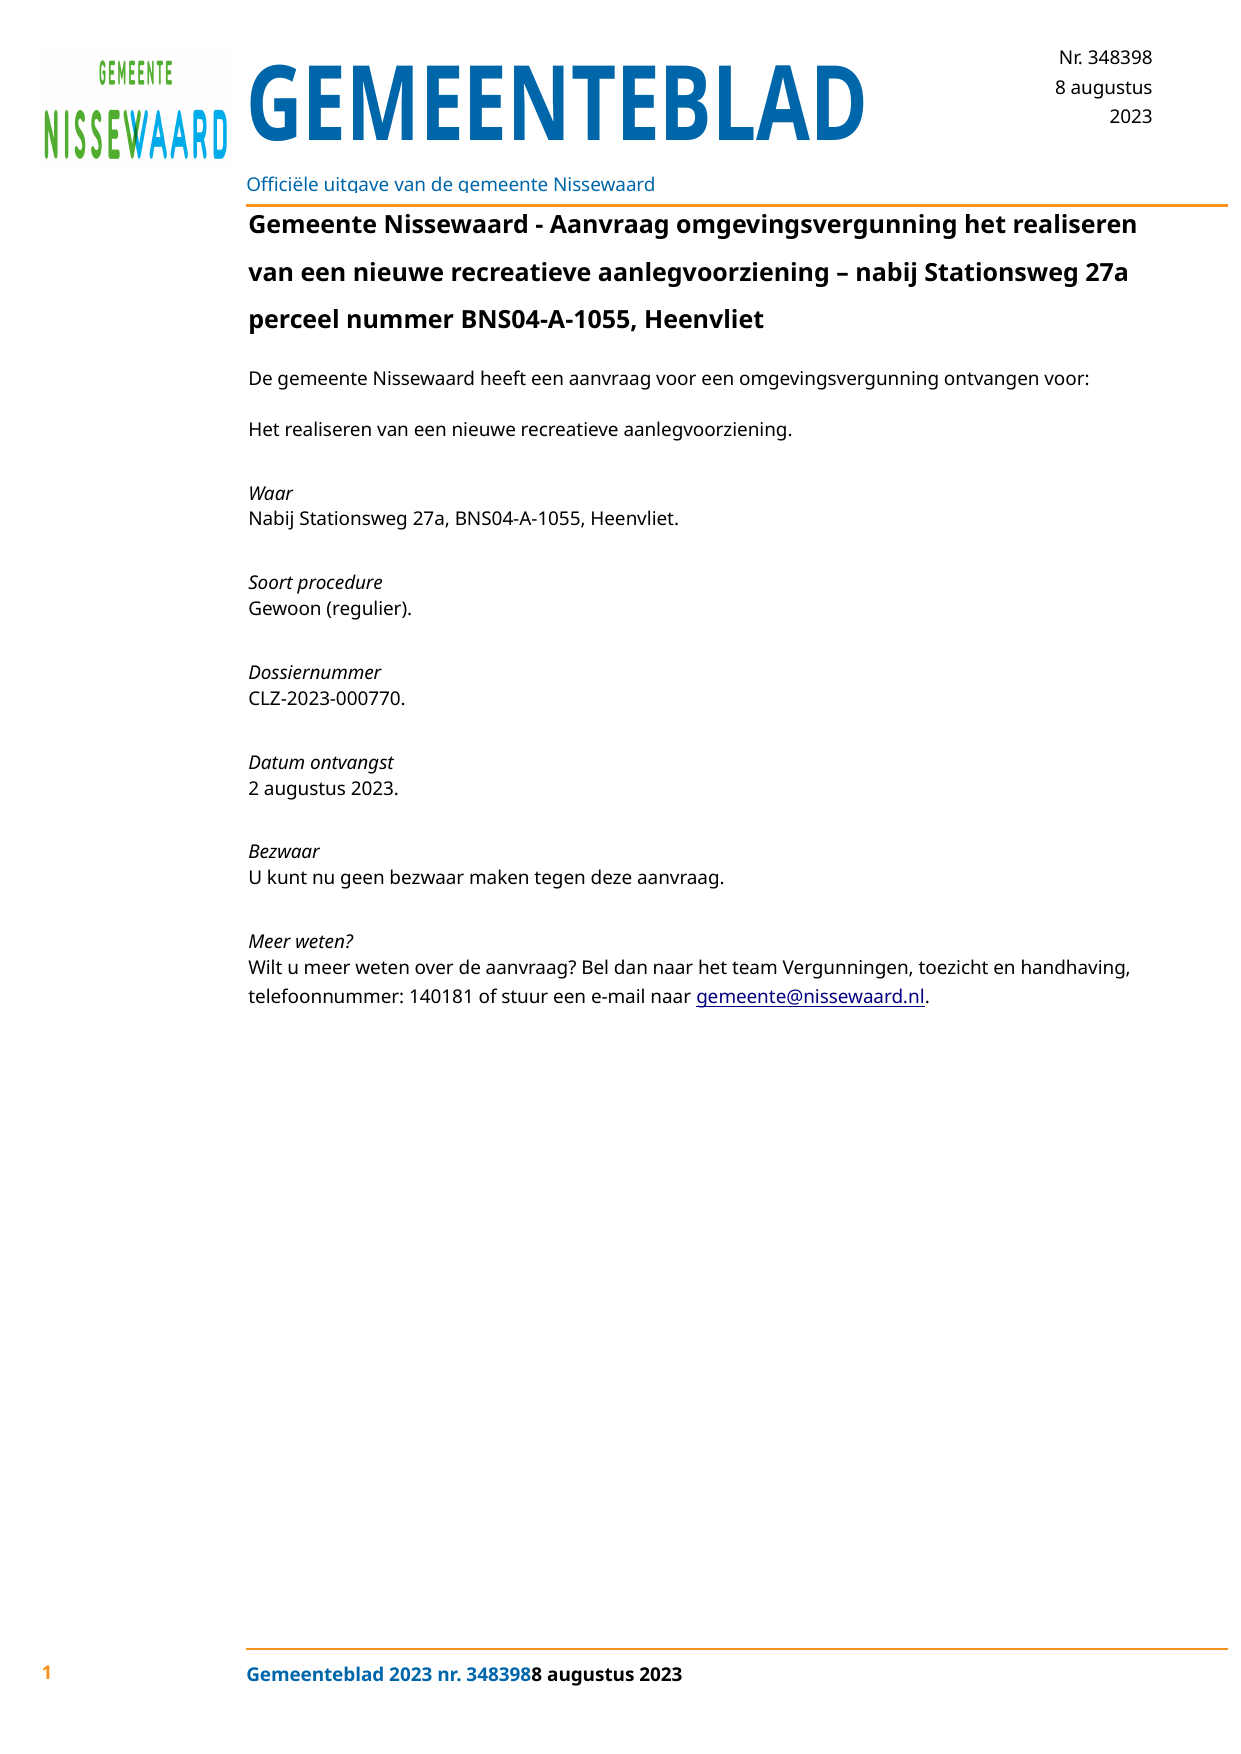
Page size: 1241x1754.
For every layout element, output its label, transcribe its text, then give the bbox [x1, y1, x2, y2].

text Waar [248, 480, 1152, 506]
text 2 augustus 2023. [248, 775, 1152, 800]
text Meer weten? [248, 928, 1152, 954]
text Bezwaar [248, 839, 1152, 864]
text CLZ-2023-000770. [248, 685, 1152, 711]
text Het realiseren van een nieuwe recreatieve aanlegvoorziening. [248, 416, 1152, 442]
text De gemeente Nissewaard heeft een aanvraag voor een omgevingsvergunning ontvangen voor: [248, 366, 1152, 391]
text Gewoon (regulier). [248, 595, 1152, 621]
text Dossiernummer [248, 659, 1152, 685]
text Gemeente Nissewaard - Aanvraag omgevingsvergunning het realiseren van een nieuwe recreatieve aanlegvoorziening – nabij Stationsweg 27a perceel nummer BNS04-A-1055, Heenvliet [248, 207, 1152, 336]
picture [41, 47, 231, 172]
text U kunt nu geen bezwaar maken tegen deze aanvraag. [248, 864, 1152, 890]
text Wilt u meer weten over de aanvraag? Bel dan naar het team Vergunningen, toezicht en handhaving, telefoonnummer: 140181 of stuur een e-mail naar gemeente@nissewaard.nl. [248, 954, 1152, 1009]
text Soort procedure [248, 569, 1152, 595]
text Datum ontvangst [248, 749, 1152, 775]
text Nabij Stationsweg 27a, BNS04-A-1055, Heenvliet. [248, 506, 1152, 531]
